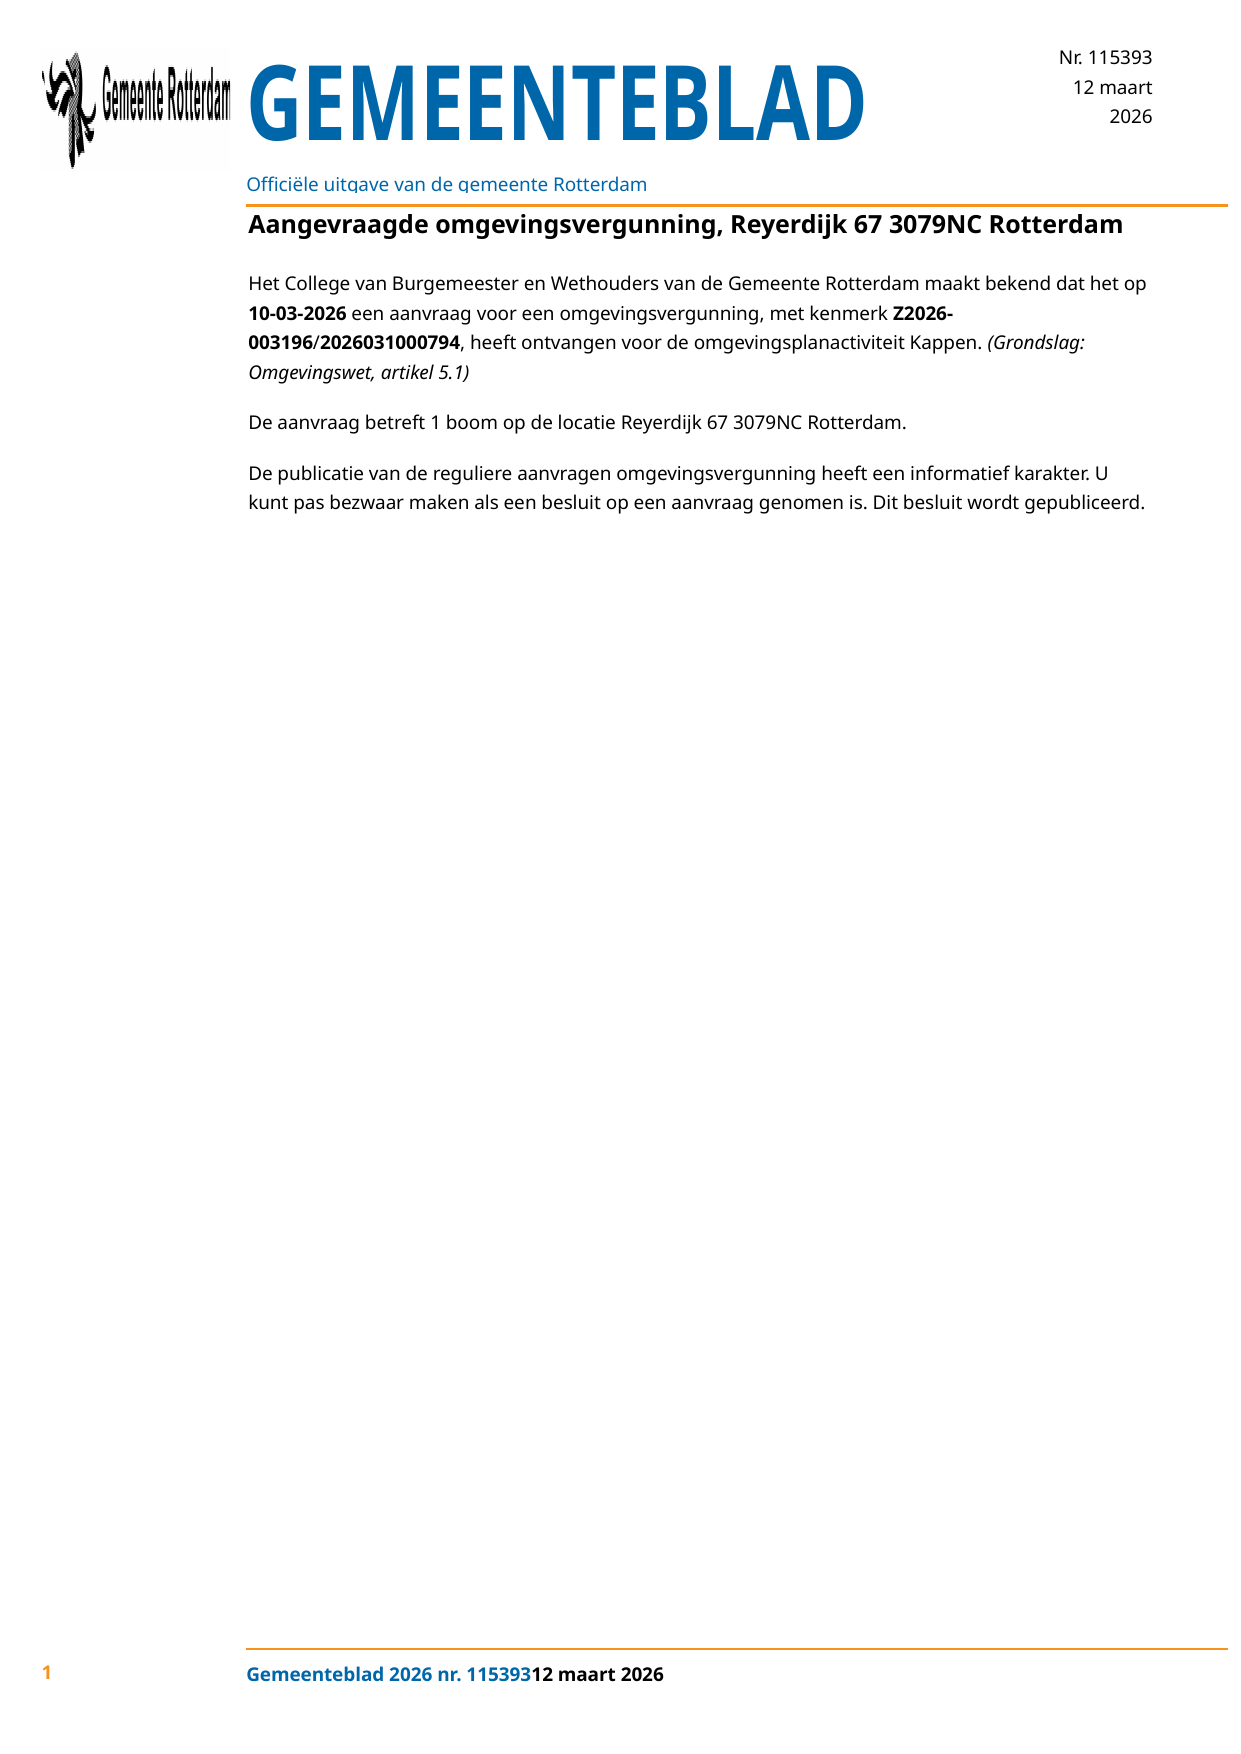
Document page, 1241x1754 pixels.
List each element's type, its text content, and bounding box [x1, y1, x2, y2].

picture [41, 47, 231, 172]
text De aanvraag betreft 1 boom op de locatie Reyerdijk 67 3079NC Rotterdam. [248, 409, 1152, 435]
text Aangevraagde omgevingsvergunning, Reyerdijk 67 3079NC Rotterdam [248, 207, 1152, 241]
text De publicatie van de reguliere aanvragen omgevingsvergunning heeft een informatief karakter. U kunt pas bezwaar maken als een besluit op een aanvraag genomen is. Dit besluit wordt gepubliceerd. [248, 460, 1152, 515]
text Het College van Burgemeester en Wethouders van de Gemeente Rotterdam maakt bekend dat het op 10-03-2026 een aanvraag voor een omgevingsvergunning, met kenmerk Z2026-003196/2026031000794, heeft ontvangen voor de omgevingsplanactiviteit Kappen. (Grondslag: Omgevingswet, artikel 5.1) [248, 270, 1152, 385]
